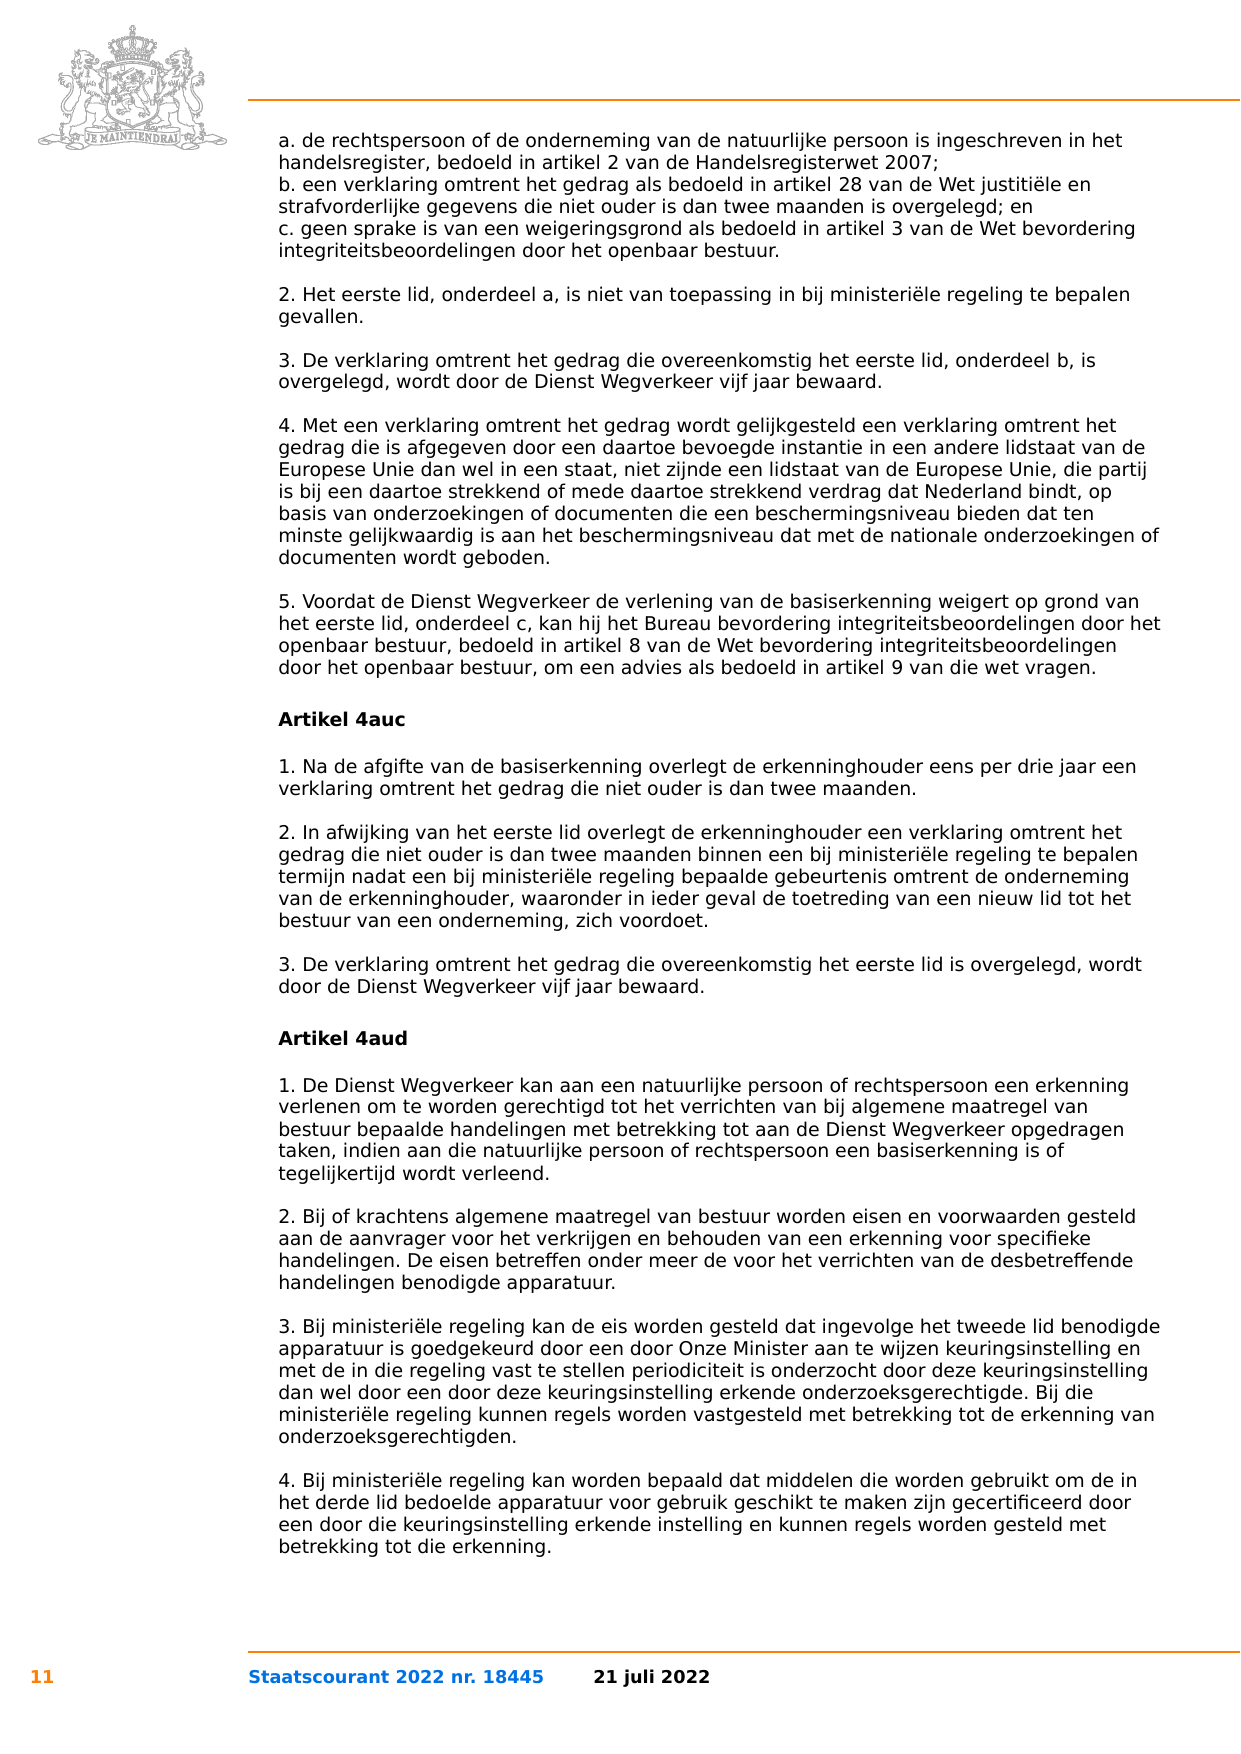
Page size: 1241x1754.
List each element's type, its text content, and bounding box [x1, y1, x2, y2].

text 2. Het eerste lid, onderdeel a, is niet van toepassing in bij ministeriële regeling te bepalen gevallen. [278, 284, 1163, 328]
subtitle Artikel 4auc [278, 709, 1163, 731]
text 3. De verklaring omtrent het gedrag die overeenkomstig het eerste lid, onderdeel b, is overgelegd, wordt door de Dienst Wegverkeer vijf jaar bewaard. [278, 349, 1163, 393]
text b. een verklaring omtrent het gedrag als bedoeld in artikel 28 van de Wet justitiële en strafvorderlijke gegevens die niet ouder is dan twee maanden is overgelegd; en [278, 174, 1163, 218]
subtitle Artikel 4aud [278, 1027, 1163, 1049]
text 2. In afwijking van het eerste lid overlegt de erkenninghouder een verklaring omtrent het gedrag die niet ouder is dan twee maanden binnen een bij ministeriële regeling te bepalen termijn nadat een bij ministeriële regeling bepaalde gebeurtenis omtrent de onderneming van de erkenninghouder, waaronder in ieder geval de toetreding van een nieuw lid tot het bestuur van een onderneming, zich voordoet. [278, 822, 1163, 932]
text 3. De verklaring omtrent het gedrag die overeenkomstig het eerste lid is overgelegd, wordt door de Dienst Wegverkeer vijf jaar bewaard. [278, 953, 1163, 997]
text 2. Bij of krachtens algemene maatregel van bestuur worden eisen en voorwaarden gesteld aan de aanvrager voor het verkrijgen en behouden van een erkenning voor specifieke handelingen. De eisen betreffen onder meer de voor het verrichten van de desbetreffende handelingen benodigde apparatuur. [278, 1206, 1163, 1294]
text 1. Na de afgifte van de basiserkenning overlegt de erkenninghouder eens per drie jaar een verklaring omtrent het gedrag die niet ouder is dan twee maanden. [278, 756, 1163, 800]
picture [38, 25, 227, 150]
text c. geen sprake is van een weigeringsgrond als bedoeld in artikel 3 van de Wet bevordering integriteitsbeoordelingen door het openbaar bestuur. [278, 218, 1163, 262]
text 1. De Dienst Wegverkeer kan aan een natuurlijke persoon of rechtspersoon een erkenning verlenen om te worden gerechtigd tot het verrichten van bij algemene maatregel van bestuur bepaalde handelingen met betrekking tot aan de Dienst Wegverkeer opgedragen taken, indien aan die natuurlijke persoon of rechtspersoon een basiserkenning is of tegelijkertijd wordt verleend. [278, 1074, 1163, 1184]
text a. de rechtspersoon of de onderneming van de natuurlijke persoon is ingeschreven in het handelsregister, bedoeld in artikel 2 van de Handelsregisterwet 2007; [278, 130, 1163, 174]
text 5. Voordat de Dienst Wegverkeer de verlening van de basiserkenning weigert op grond van het eerste lid, onderdeel c, kan hij het Bureau bevordering integriteitsbeoordelingen door het openbaar bestuur, bedoeld in artikel 8 van de Wet bevordering integriteitsbeoordelingen door het openbaar bestuur, om een advies als bedoeld in artikel 9 van die wet vragen. [278, 591, 1163, 679]
text 3. Bij ministeriële regeling kan de eis worden gesteld dat ingevolge het tweede lid benodigde apparatuur is goedgekeurd door een door Onze Minister aan te wijzen keuringsinstelling en met de in die regeling vast te stellen periodiciteit is onderzocht door deze keuringsinstelling dan wel door een door deze keuringsinstelling erkende onderzoeksgerechtigde. Bij die ministeriële regeling kunnen regels worden vastgesteld met betrekking tot de erkenning van onderzoeksgerechtigden. [278, 1316, 1163, 1448]
text 4. Bij ministeriële regeling kan worden bepaald dat middelen die worden gebruikt om de in het derde lid bedoelde apparatuur voor gebruik geschikt te maken zijn gecertificeerd door een door die keuringsinstelling erkende instelling en kunnen regels worden gesteld met betrekking tot die erkenning. [278, 1470, 1163, 1558]
text 4. Met een verklaring omtrent het gedrag wordt gelijkgesteld een verklaring omtrent het gedrag die is afgegeven door een daartoe bevoegde instantie in een andere lidstaat van de Europese Unie dan wel in een staat, niet zijnde een lidstaat van de Europese Unie, die partij is bij een daartoe strekkend of mede daartoe strekkend verdrag dat Nederland bindt, op basis van onderzoekingen of documenten die een beschermingsniveau bieden dat ten minste gelijkwaardig is aan het beschermingsniveau dat met de nationale onderzoekingen of documenten wordt geboden. [278, 415, 1163, 569]
